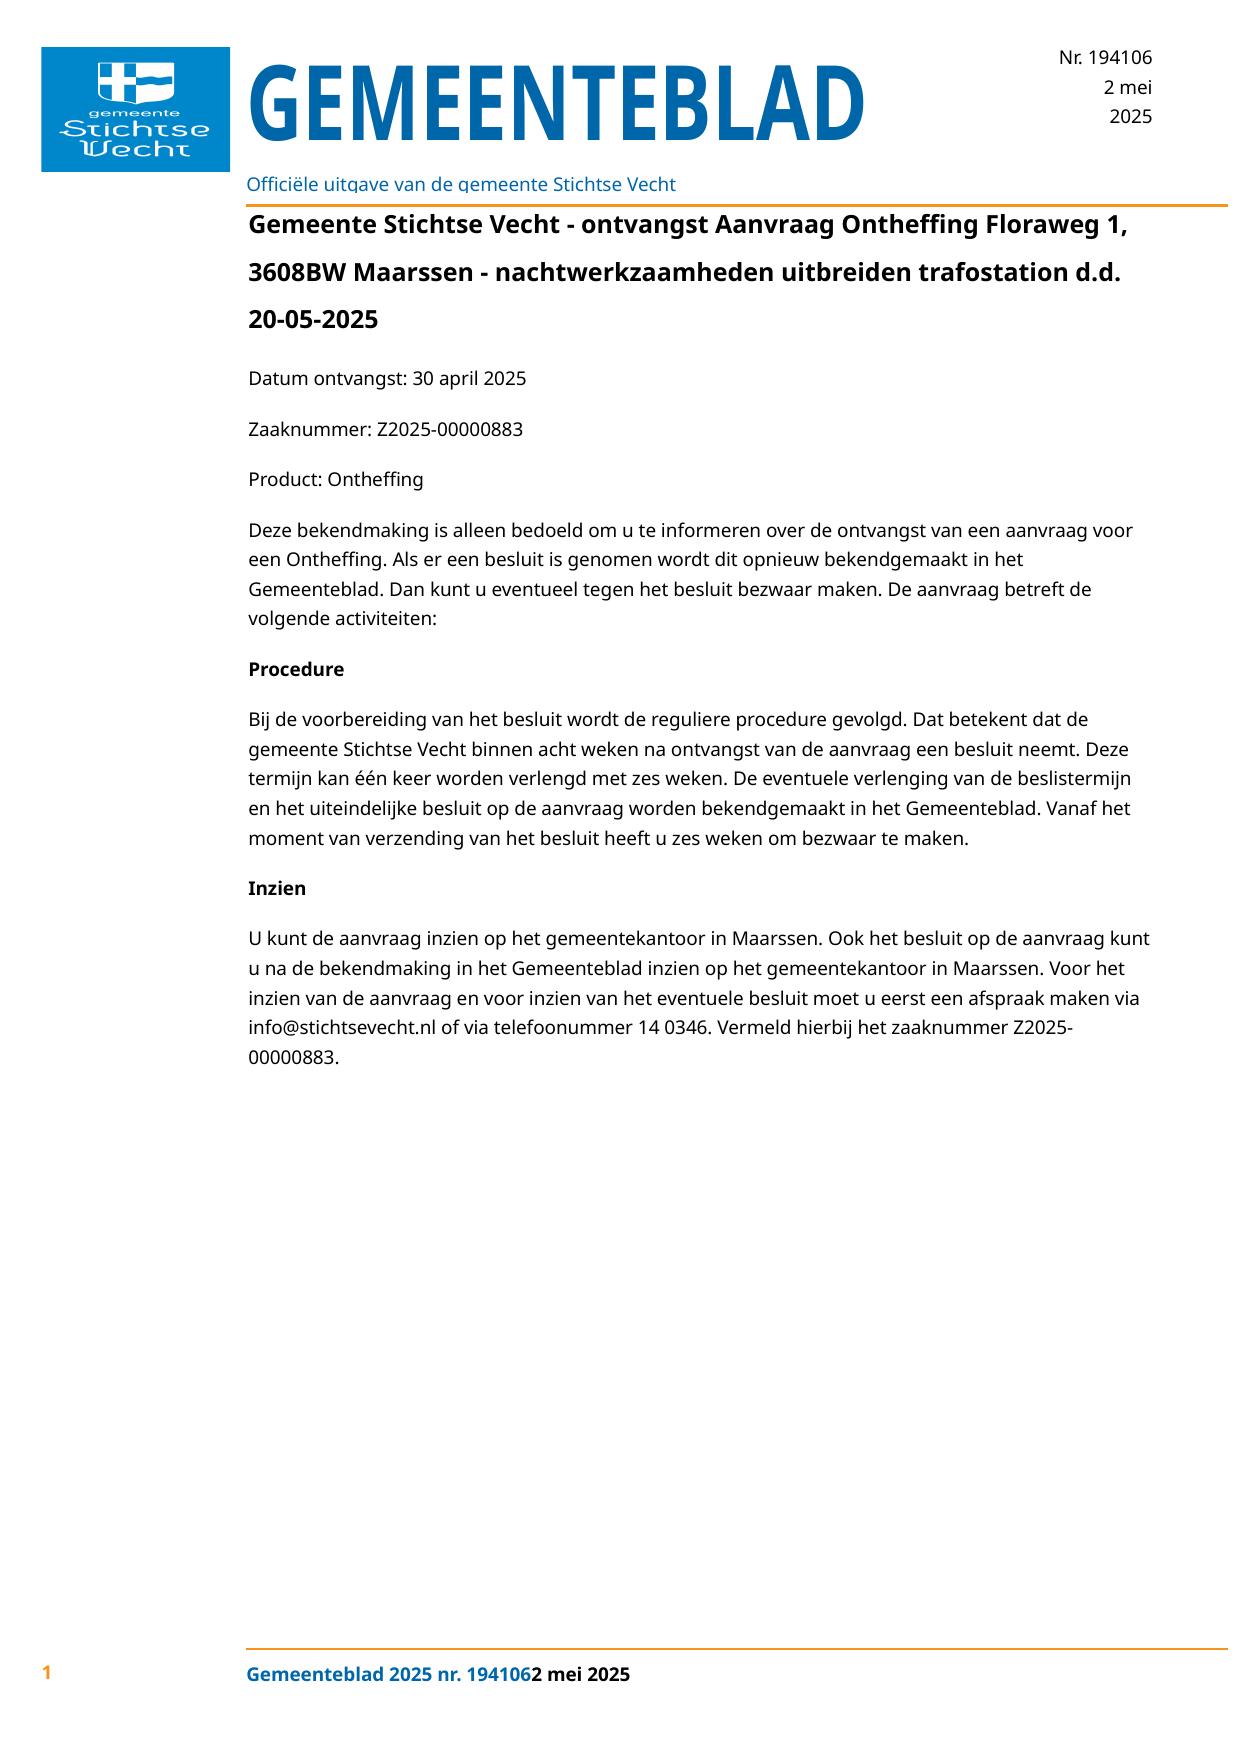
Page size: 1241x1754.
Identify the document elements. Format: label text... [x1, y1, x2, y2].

text Bij de voorbereiding van het besluit wordt de reguliere procedure gevolgd. Dat betekent dat de gemeente Stichtse Vecht binnen acht weken na ontvangst van de aanvraag een besluit neemt. Deze termijn kan één keer worden verlengd met zes weken. De eventuele verlenging van de beslistermijn en het uiteindelijke besluit op de aanvraag worden bekendgemaakt in het Gemeenteblad. Vanaf het moment van verzending van het besluit heeft u zes weken om bezwaar te maken. [248, 706, 1152, 850]
picture [137, 63, 174, 103]
text Deze bekendmaking is alleen bedoeld om u te informeren over de ontvangst van een aanvraag voor een Ontheffing. Als er een besluit is genomen wordt dit opnieuw bekendgemaakt in het Gemeenteblad. Dan kunt u eventueel tegen het besluit bezwaar maken. De aanvraag betreft de volgende activiteiten: [248, 517, 1152, 631]
text Product: Ontheffing [248, 466, 1152, 492]
text U kunt de aanvraag inzien op het gemeentekantoor in Maarssen. Ook het besluit op de aanvraag kunt u na de bekendmaking in het Gemeenteblad inzien op het gemeentekantoor in Maarssen. Voor het inzien van de aanvraag en voor inzien van het eventuele besluit moet u eerst een afspraak maken via info@stichtsevecht.nl of via telefoonummer 14 0346. Vermeld hierbij het zaaknummer Z2025-00000883. [248, 926, 1152, 1069]
text Procedure [248, 656, 1152, 682]
text Zaaknummer: Z2025-00000883 [248, 416, 1152, 442]
text Datum ontvangst: 30 april 2025 [248, 366, 1152, 391]
text Inzien [248, 875, 1152, 901]
text Gemeente Stichtse Vecht - ontvangst Aanvraag Ontheffing Floraweg 1, 3608BW Maarssen - nachtwerkzaamheden uitbreiden trafostation d.d. 20-05-2025 [248, 207, 1152, 336]
picture [99, 63, 135, 101]
